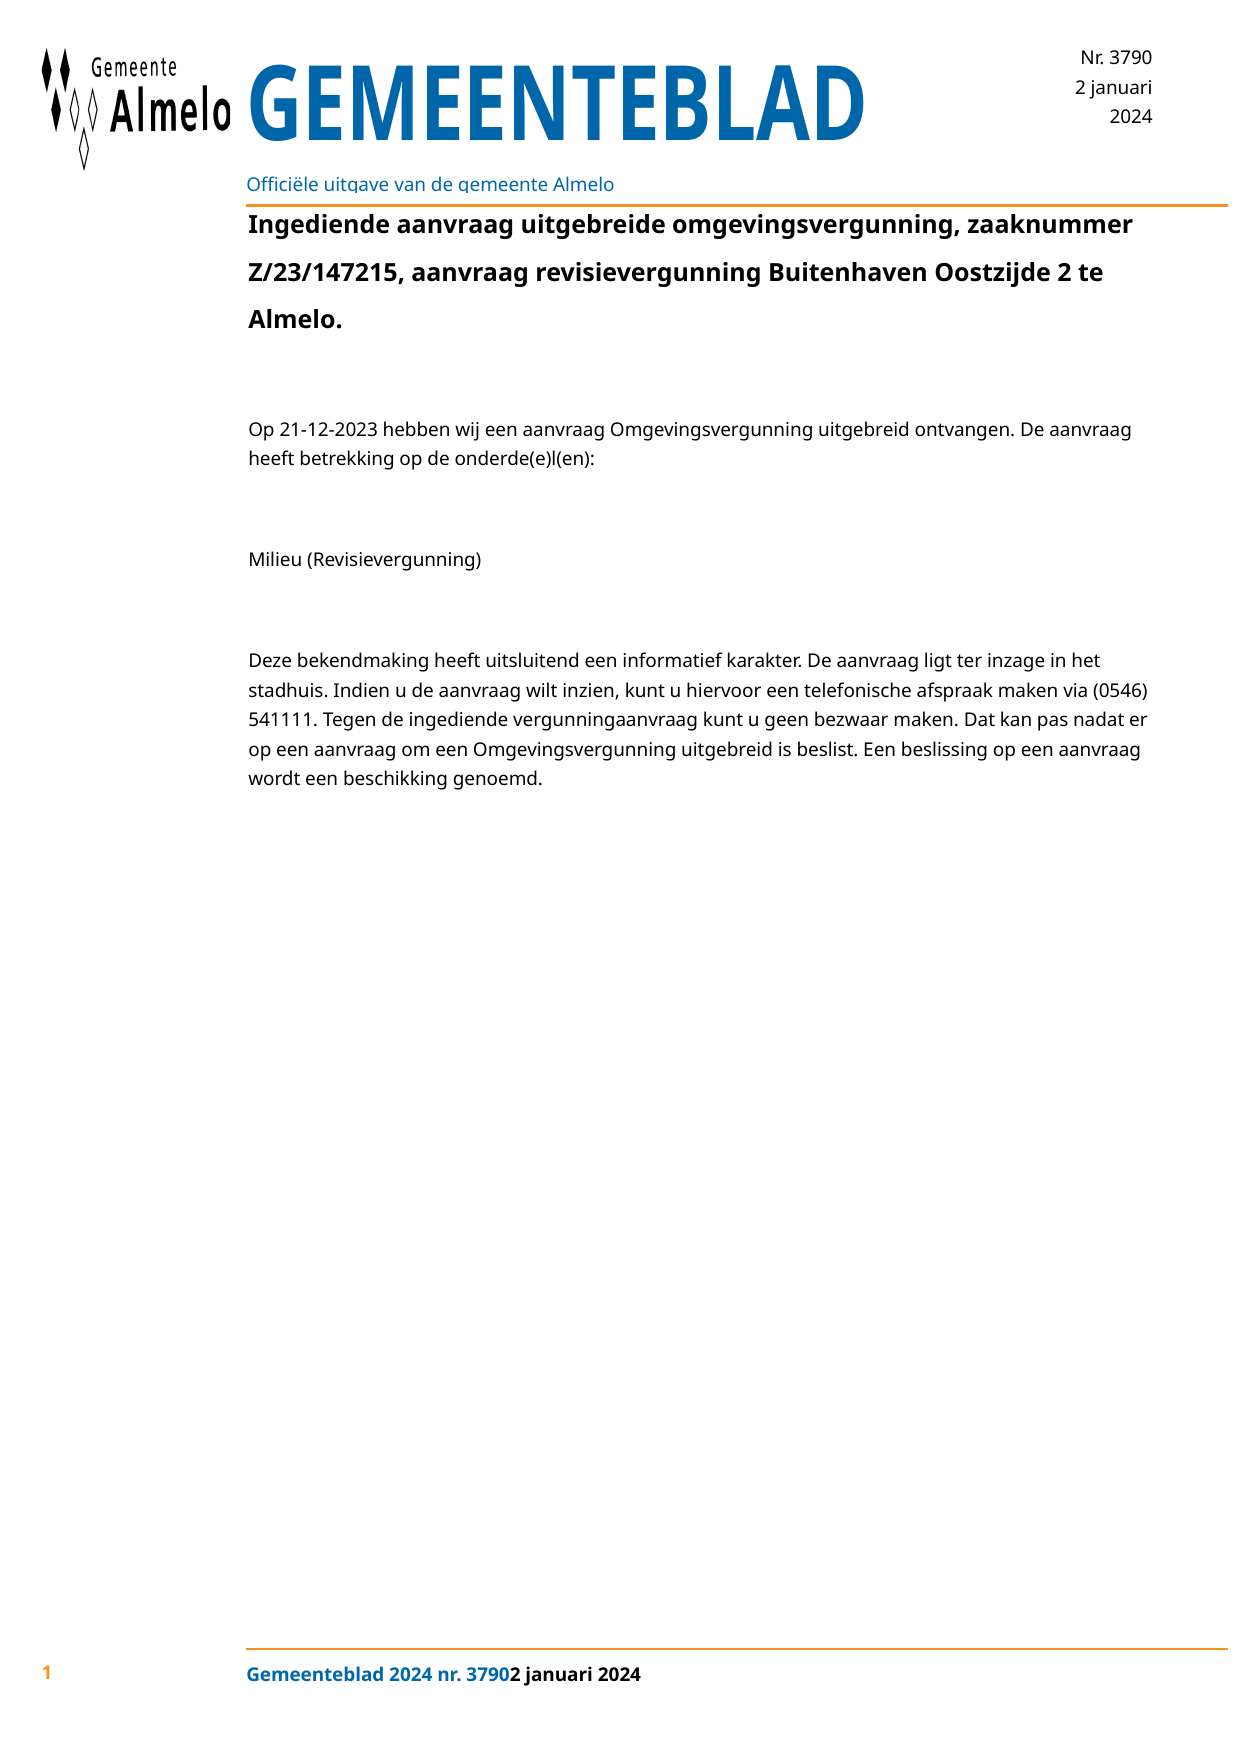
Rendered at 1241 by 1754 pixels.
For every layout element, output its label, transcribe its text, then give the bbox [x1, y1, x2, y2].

text Milieu (Revisievergunning) [248, 546, 1152, 572]
text Op 21-12-2023 hebben wij een aanvraag Omgevingsvergunning uitgebreid ontvangen. De aanvraag heeft betrekking op de onderde(e)l(en): [248, 416, 1152, 471]
text Deze bekendmaking heeft uitsluitend een informatief karakter. De aanvraag ligt ter inzage in het stadhuis. Indien u de aanvraag wilt inzien, kunt u hiervoor een telefonische afspraak maken via (0546) 541111. Tegen de ingediende vergunningaanvraag kunt u geen bezwaar maken. Dat kan pas nadat er op een aanvraag om een Omgevingsvergunning uitgebreid is beslist. Een beslissing op een aanvraag wordt een beschikking genoemd. [248, 647, 1152, 791]
picture [41, 47, 231, 172]
text Ingediende aanvraag uitgebreide omgevingsvergunning, zaaknummer Z/23/147215, aanvraag revisievergunning Buitenhaven Oostzijde 2 te Almelo. [248, 207, 1152, 336]
